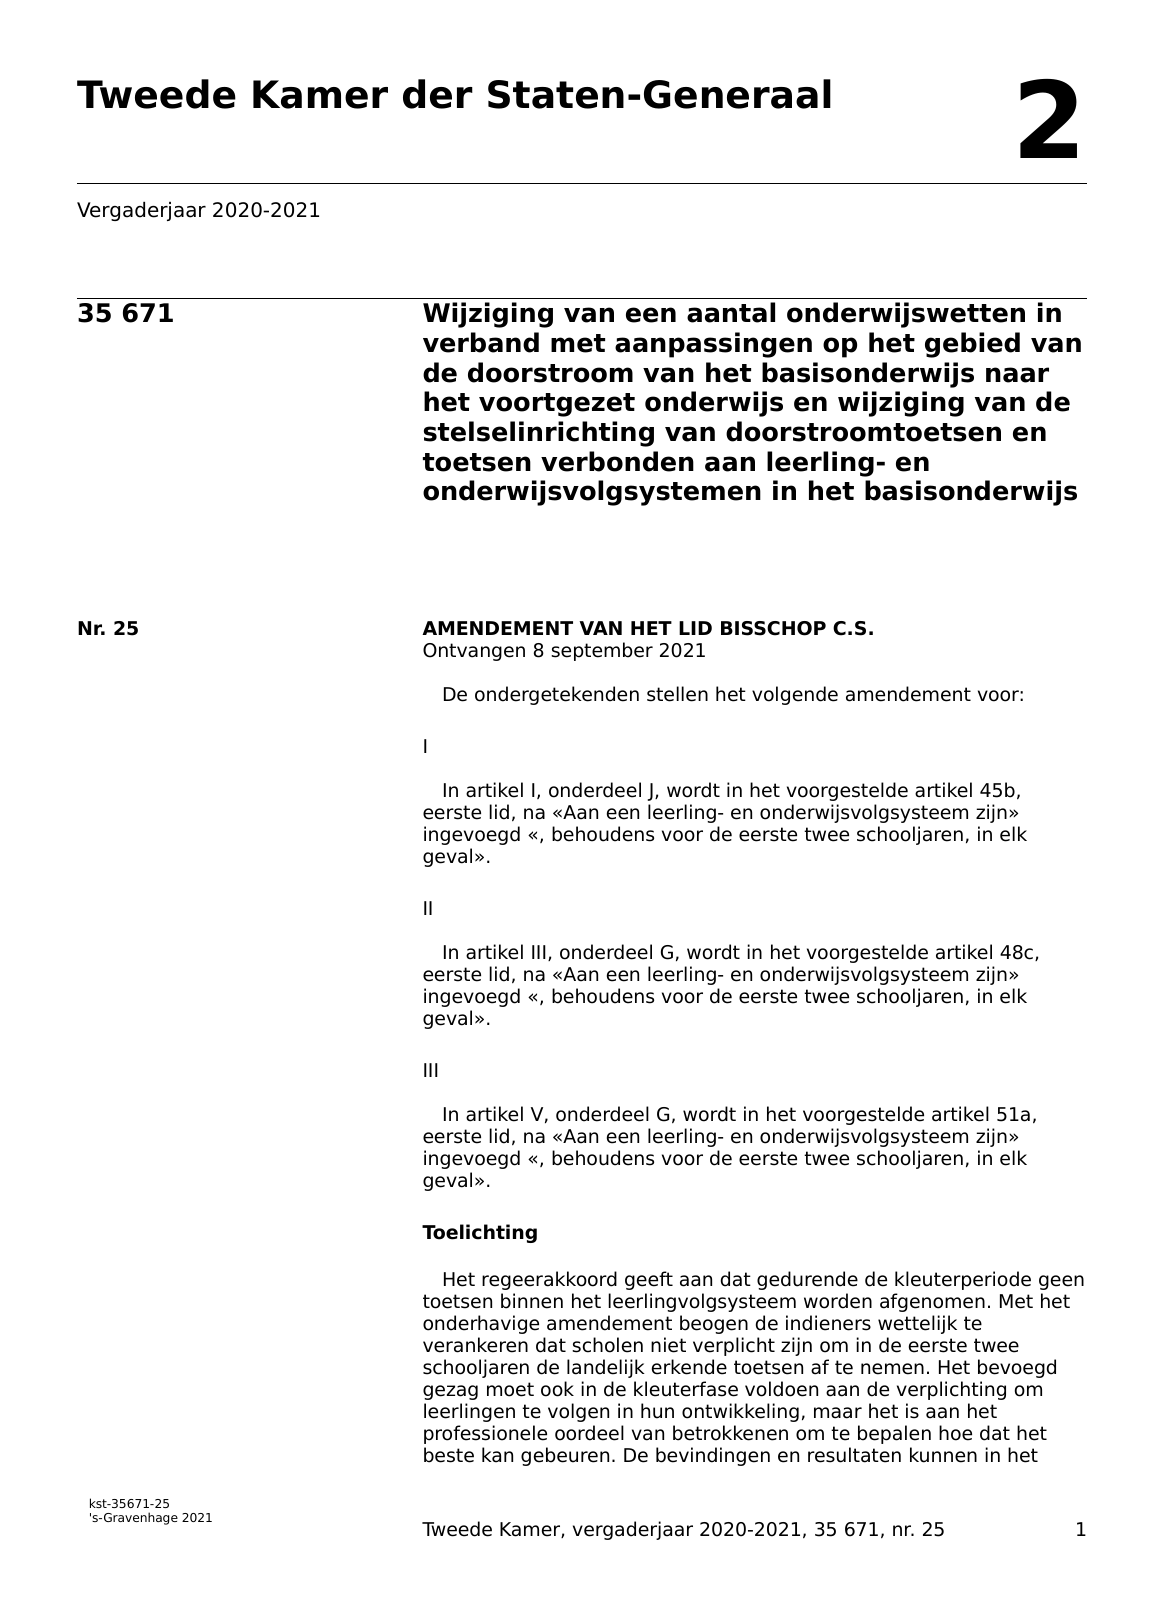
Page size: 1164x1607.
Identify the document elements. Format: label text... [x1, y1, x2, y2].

subtitle III [422, 1060, 1087, 1082]
subtitle 35 671 Wijziging van een aantal onderwijswetten in verband met aanpassingen op het gebied van de doorstroom van het basisonderwijs naar het voortgezet onderwijs en wijziging van de stelselinrichting van doorstroomtoetsen en toetsen verbonden aan leerling- en onderwijsvolgsystemen in het basisonderwijs [77, 299, 1087, 507]
text In artikel V, onderdeel G, wordt in het voorgestelde artikel 51a, eerste lid, na «Aan een leerling- en onderwijsvolgsysteem zijn» ingevoegd «, behoudens voor de eerste twee schooljaren, in elk geval». [422, 1104, 1087, 1192]
subtitle I [422, 736, 1087, 758]
text In artikel I, onderdeel J, wordt in het voorgestelde artikel 45b, eerste lid, na «Aan een leerling- en onderwijsvolgsysteem zijn» ingevoegd «, behoudens voor de eerste twee schooljaren, in elk geval». [422, 780, 1087, 868]
subtitle Nr. 25 AMENDEMENT VAN HET LID BISSCHOP C.S. [77, 618, 1087, 640]
table_header Tweede Kamer der Staten-Generaal [77, 59, 886, 183]
text De ondergetekenden stellen het volgende amendement voor: [422, 684, 1087, 706]
text kst-35671-25 [88, 1497, 323, 1511]
table_cell Vergaderjaar 2020-2021 [77, 184, 1087, 298]
table_header 2 [886, 59, 1087, 183]
text 's-Gravenhage 2021 [88, 1511, 323, 1525]
subtitle II [422, 898, 1087, 920]
text In artikel III, onderdeel G, wordt in het voorgestelde artikel 48c, eerste lid, na «Aan een leerling- en onderwijsvolgsysteem zijn» ingevoegd «, behoudens voor de eerste twee schooljaren, in elk geval». [422, 942, 1087, 1030]
subtitle Toelichting [422, 1222, 1087, 1244]
text Het regeerakkoord geeft aan dat gedurende de kleuterperiode geen toetsen binnen het leerlingvolgsysteem worden afgenomen. Met het onderhavige amendement beogen de indieners wettelijk te verankeren dat scholen niet verplicht zijn om in de eerste twee schooljaren de landelijk erkende toetsen af te nemen. Het bevoegd gezag moet ook in de kleuterfase voldoen aan de verplichting om leerlingen te volgen in hun ontwikkeling, maar het is aan het professionele oordeel van betrokkenen om te bepalen hoe dat het beste kan gebeuren. De bevindingen en resultaten kunnen in het [422, 1269, 1087, 1467]
text Ontvangen 8 september 2021 [422, 640, 1087, 662]
